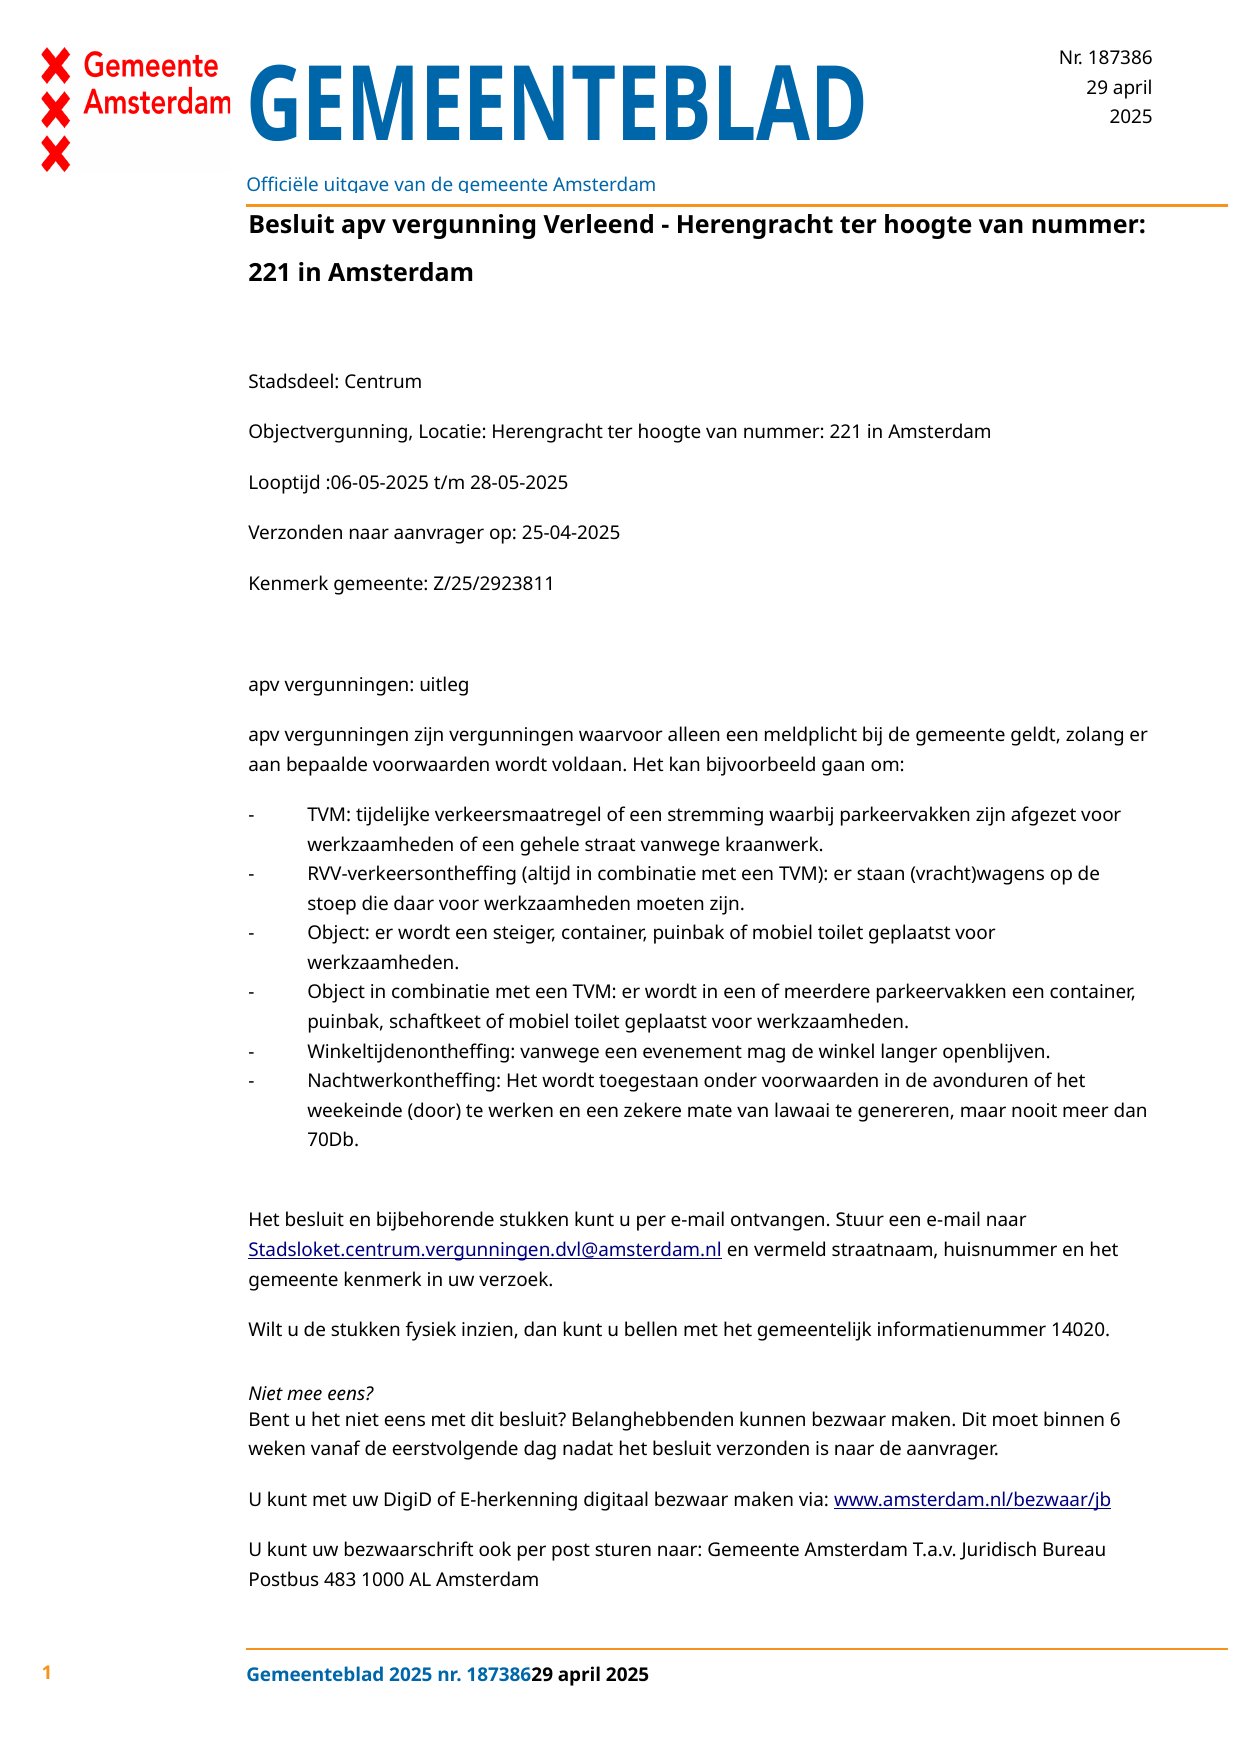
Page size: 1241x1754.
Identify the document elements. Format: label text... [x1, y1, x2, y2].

list Winkeltijdenontheffing: vanwege een evenement mag de winkel langer openblijven. [248, 1038, 1152, 1064]
list TVM: tijdelijke verkeersmaatregel of een stremming waarbij parkeervakken zijn afgezet voor werkzaamheden of een gehele straat vanwege kraanwerk. [248, 801, 1152, 857]
list RVV-verkeersontheffing (altijd in combinatie met een TVM): er staan (vracht)wagens op de stoep die daar voor werkzaamheden moeten zijn. [248, 860, 1152, 916]
text Wilt u de stukken fysiek inzien, dan kunt u bellen met het gemeentelijk informatienummer 14020. [248, 1316, 1152, 1342]
text Kenmerk gemeente: Z/25/2923811 [248, 570, 1152, 596]
text apv vergunningen: uitleg [248, 671, 1152, 697]
text Het besluit en bijbehorende stukken kunt u per e-mail ontvangen. Stuur een e-mail naar Stadsloket.centrum.vergunningen.dvl@amsterdam.nl en vermeld straatnaam, huisnummer en het gemeente kenmerk in uw verzoek. [248, 1207, 1152, 1292]
text Verzonden naar aanvrager op: 25-04-2025 [248, 519, 1152, 545]
list Object: er wordt een steiger, container, puinbak of mobiel toilet geplaatst voor werkzaamheden. [248, 919, 1152, 975]
text Objectvergunning, Locatie: Herengracht ter hoogte van nummer: 221 in Amsterdam [248, 419, 1152, 444]
text Besluit apv vergunning Verleend - Herengracht ter hoogte van nummer: 221 in Amsterdam [248, 207, 1152, 288]
text apv vergunningen zijn vergunningen waarvoor alleen een meldplicht bij de gemeente geldt, zolang er aan bepaalde voorwaarden wordt voldaan. Het kan bijvoorbeeld gaan om: [248, 721, 1152, 777]
text Stadsdeel: Centrum [248, 368, 1152, 394]
list Object in combinatie met een TVM: er wordt in een of meerdere parkeervakken een container, puinbak, schaftkeet of mobiel toilet geplaatst voor werkzaamheden. [248, 979, 1152, 1034]
text Looptijd :06-05-2025 t/m 28-05-2025 [248, 469, 1152, 495]
text Niet mee eens? [248, 1380, 1152, 1406]
text U kunt met uw DigiD of E-herkenning digitaal bezwaar maken via: www.amsterdam.nl/bezwaar/jb [248, 1486, 1152, 1512]
picture [41, 47, 231, 172]
text Bent u het niet eens met dit besluit? Belanghebbenden kunnen bezwaar maken. Dit moet binnen 6 weken vanaf de eerstvolgende dag nadat het besluit verzonden is naar de aanvrager. [248, 1406, 1152, 1461]
text U kunt uw bezwaarschrift ook per post sturen naar: Gemeente Amsterdam T.a.v. Juridisch Bureau Postbus 483 1000 AL Amsterdam [248, 1536, 1152, 1592]
list Nachtwerkontheffing: Het wordt toegestaan onder voorwaarden in de avonduren of het weekeinde (door) te werken en een zekere mate van lawaai te genereren, maar nooit meer dan 70Db. [248, 1067, 1152, 1152]
